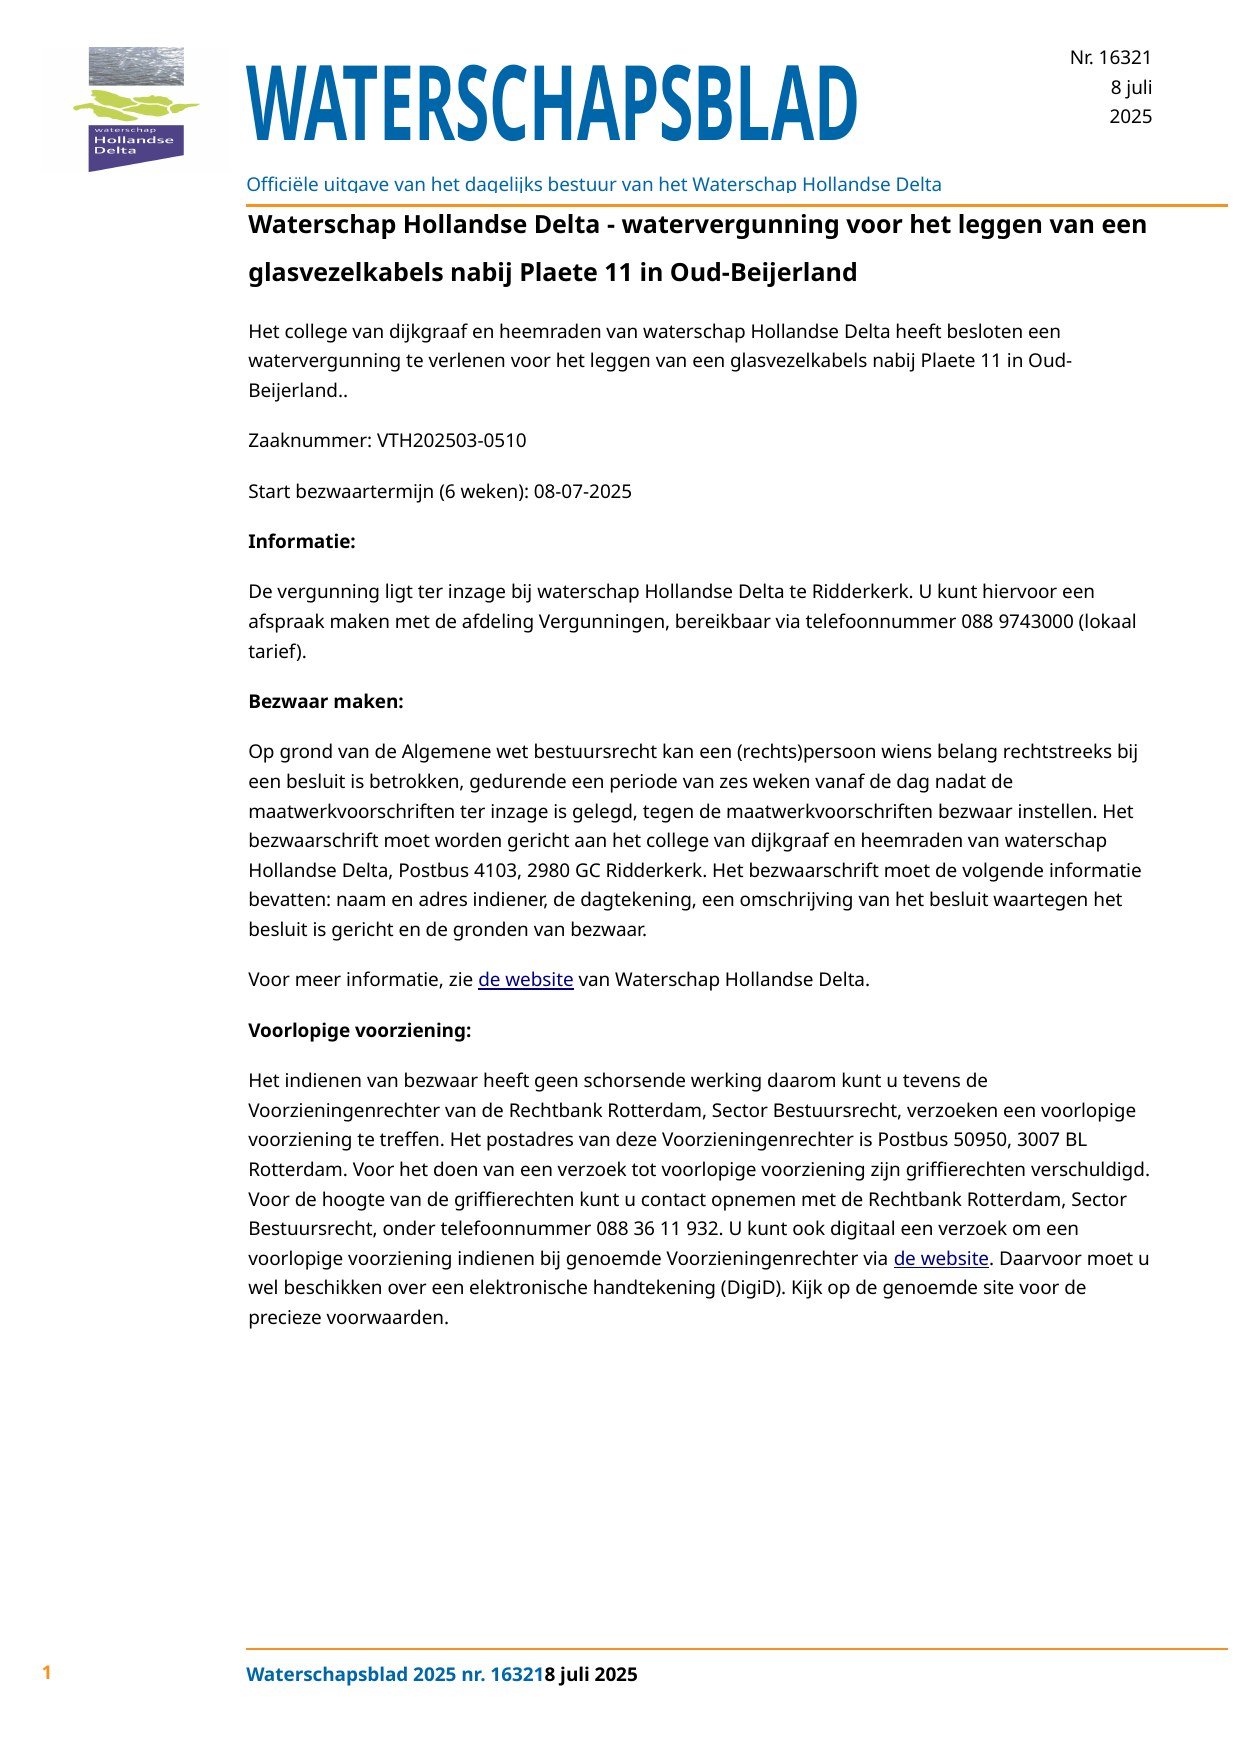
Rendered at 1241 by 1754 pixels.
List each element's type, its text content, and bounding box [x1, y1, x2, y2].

text Voorlopige voorziening: [248, 1017, 1152, 1043]
text Start bezwaartermijn (6 weken): 08-07-2025 [248, 478, 1152, 504]
text Bezwaar maken: [248, 688, 1152, 714]
text Waterschap Hollandse Delta - watervergunning voor het leggen van een glasvezelkabels nabij Plaete 11 in Oud-Beijerland [248, 207, 1152, 288]
text Informatie: [248, 528, 1152, 554]
picture [41, 47, 231, 172]
text Op grond van de Algemene wet bestuursrecht kan een (rechts)persoon wiens belang rechtstreeks bij een besluit is betrokken, gedurende een periode van zes weken vanaf de dag nadat de maatwerkvoorschriften ter inzage is gelegd, tegen de maatwerkvoorschriften bezwaar instellen. Het bezwaarschrift moet worden gericht aan het college van dijkgraaf en heemraden van waterschap Hollandse Delta, Postbus 4103, 2980 GC Ridderkerk. Het bezwaarschrift moet de volgende informatie bevatten: naam en adres indiener, de dagtekening, een omschrijving van het besluit waartegen het besluit is gericht en de gronden van bezwaar. [248, 739, 1152, 942]
text Het college van dijkgraaf en heemraden van waterschap Hollandse Delta heeft besloten een watervergunning te verlenen voor het leggen van een glasvezelkabels nabij Plaete 11 in Oud-Beijerland.. [248, 318, 1152, 403]
text De vergunning ligt ter inzage bij waterschap Hollandse Delta te Ridderkerk. U kunt hiervoor een afspraak maken met de afdeling Vergunningen, bereikbaar via telefoonnummer 088 9743000 (lokaal tarief). [248, 579, 1152, 664]
text Het indienen van bezwaar heeft geen schorsende werking daarom kunt u tevens de Voorzieningenrechter van de Rechtbank Rotterdam, Sector Bestuursrecht, verzoeken een voorlopige voorziening te treffen. Het postadres van deze Voorzieningenrechter is Postbus 50950, 3007 BL Rotterdam. Voor het doen van een verzoek tot voorlopige voorziening zijn griffierechten verschuldigd. Voor de hoogte van de griffierechten kunt u contact opnemen met de Rechtbank Rotterdam, Sector Bestuursrecht, onder telefoonnummer 088 36 11 932. U kunt ook digitaal een verzoek om een voorlopige voorziening indienen bij genoemde Voorzieningenrechter via de website. Daarvoor moet u wel beschikken over een elektronische handtekening (DigiD). Kijk op de genoemde site voor de precieze voorwaarden. [248, 1067, 1152, 1330]
text Zaaknummer: VTH202503-0510 [248, 427, 1152, 453]
text Voor meer informatie, zie de website van Waterschap Hollandse Delta. [248, 967, 1152, 992]
